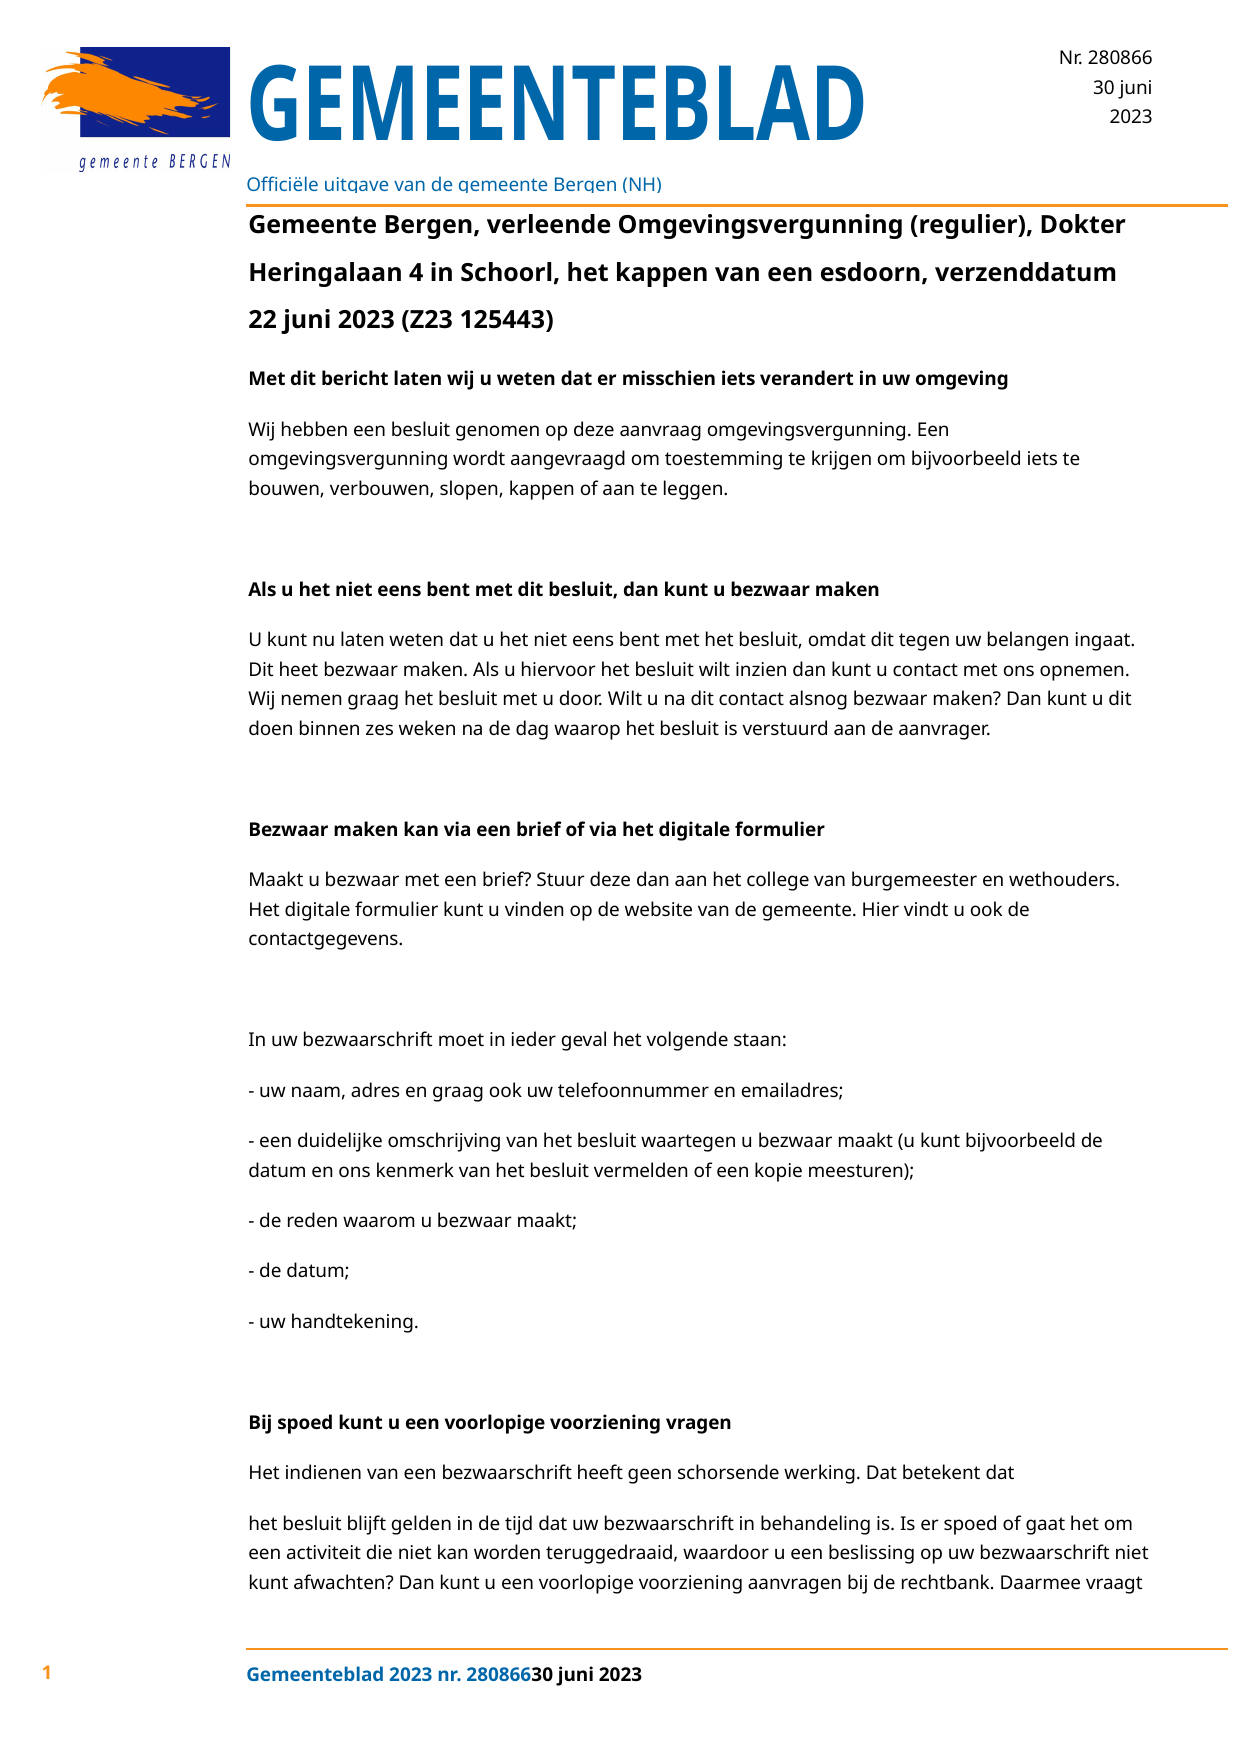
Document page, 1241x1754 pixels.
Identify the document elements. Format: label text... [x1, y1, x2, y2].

text Als u het niet eens bent met dit besluit, dan kunt u bezwaar maken [248, 576, 1152, 602]
text Bezwaar maken kan via een brief of via het digitale formulier [248, 816, 1152, 842]
text Het indienen van een bezwaarschrift heeft geen schorsende werking. Dat betekent dat [248, 1459, 1152, 1485]
text Gemeente Bergen, verleende Omgevingsvergunning (regulier), Dokter Heringalaan 4 in Schoorl, het kappen van een esdoorn, verzenddatum 22 juni 2023 (Z23 125443) [248, 207, 1152, 336]
text - de datum; [248, 1258, 1152, 1283]
text - de reden waarom u bezwaar maakt; [248, 1207, 1152, 1233]
text - uw handtekening. [248, 1308, 1152, 1334]
text U kunt nu laten weten dat u het niet eens bent met het besluit, omdat dit tegen uw belangen ingaat. Dit heet bezwaar maken. Als u hiervoor het besluit wilt inzien dan kunt u contact met ons opnemen. Wij nemen graag het besluit met u door. Wilt u na dit contact alsnog bezwaar maken? Dan kunt u dit doen binnen zes weken na de dag waarop het besluit is verstuurd aan de aanvrager. [248, 626, 1152, 741]
text - uw naam, adres en graag ook uw telefoonnummer en emailadres; [248, 1077, 1152, 1102]
text In uw bezwaarschrift moet in ieder geval het volgende staan: [248, 1026, 1152, 1052]
text Met dit bericht laten wij u weten dat er misschien iets verandert in uw omgeving [248, 366, 1152, 391]
text Maakt u bezwaar met een brief? Stuur deze dan aan het college van burgemeester en wethouders. Het digitale formulier kunt u vinden op de website van de gemeente. Hier vindt u ook de contactgegevens. [248, 866, 1152, 951]
text het besluit blijft gelden in de tijd dat uw bezwaarschrift in behandeling is. Is er spoed of gaat het om een activiteit die niet kan worden teruggedraaid, waardoor u een beslissing op uw bezwaarschrift niet kunt afwachten? Dan kunt u een voorlopige voorziening aanvragen bij de rechtbank. Daarmee vraagt [248, 1510, 1152, 1594]
text Wij hebben een besluit genomen op deze aanvraag omgevingsvergunning. Een omgevingsvergunning wordt aangevraagd om toestemming te krijgen om bijvoorbeeld iets te bouwen, verbouwen, slopen, kappen of aan te leggen. [248, 416, 1152, 501]
text - een duidelijke omschrijving van het besluit waartegen u bezwaar maakt (u kunt bijvoorbeeld de datum en ons kenmerk van het besluit vermelden of een kopie meesturen); [248, 1127, 1152, 1182]
picture [41, 47, 231, 172]
text Bij spoed kunt u een voorlopige voorziening vragen [248, 1409, 1152, 1434]
